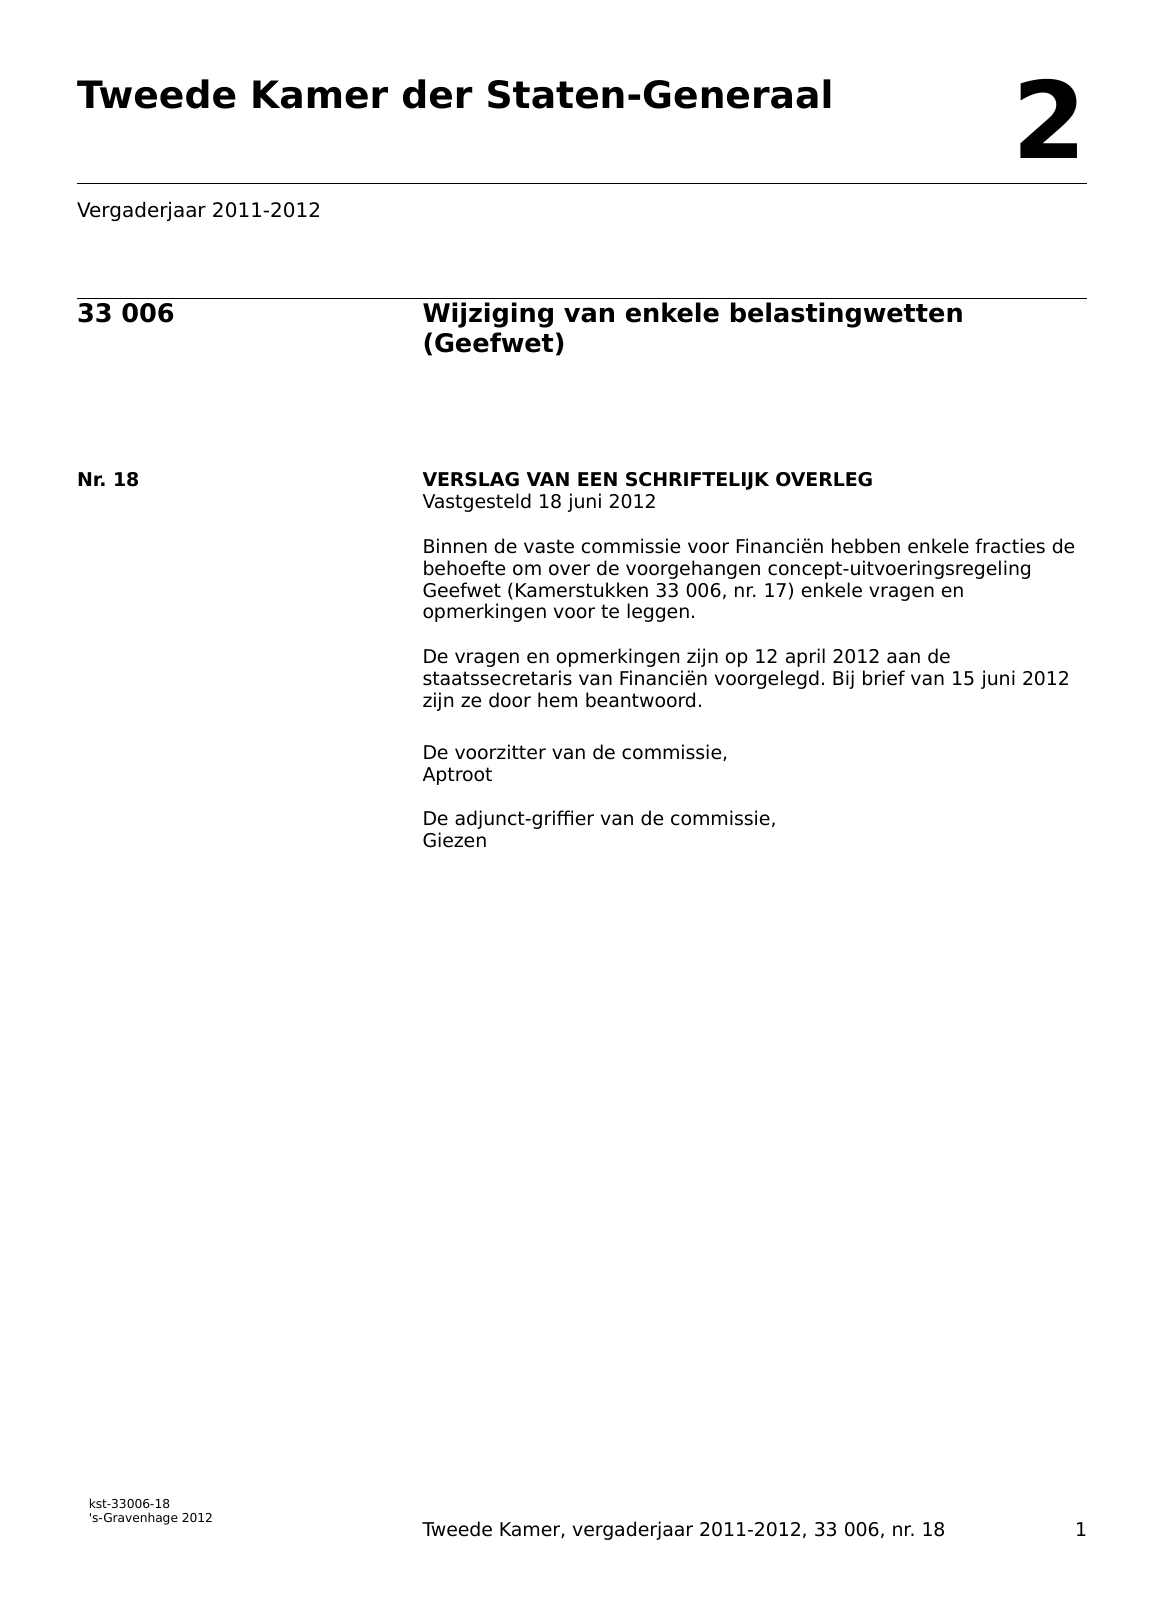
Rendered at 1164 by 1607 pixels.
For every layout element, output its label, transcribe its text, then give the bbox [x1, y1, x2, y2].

text kst-33006-18 [88, 1497, 323, 1511]
subtitle 33 006 Wijziging van enkele belastingwetten (Geefwet) [77, 299, 1087, 358]
text De vragen en opmerkingen zijn op 12 april 2012 aan de staatssecretaris van Financiën voorgelegd. Bij brief van 15 juni 2012 zijn ze door hem beantwoord. [422, 646, 1087, 712]
text Binnen de vaste commissie voor Financiën hebben enkele fracties de behoefte om over de voorgehangen concept-uitvoeringsregeling Geefwet (Kamerstukken 33 006, nr. 17) enkele vragen en opmerkingen voor te leggen. [422, 536, 1087, 623]
table_header 2 [886, 59, 1087, 183]
text De voorzitter van de commissie, Aptroot [422, 742, 1087, 786]
text 's-Gravenhage 2012 [88, 1511, 323, 1525]
table_header Tweede Kamer der Staten-Generaal [77, 59, 886, 183]
subtitle Nr. 18 VERSLAG VAN EEN SCHRIFTELIJK OVERLEG [77, 469, 1087, 491]
text Vastgesteld 18 juni 2012 [422, 491, 1087, 513]
table_cell Vergaderjaar 2011-2012 [77, 184, 1087, 298]
text De adjunct-griffier van de commissie, Giezen [422, 808, 1087, 852]
